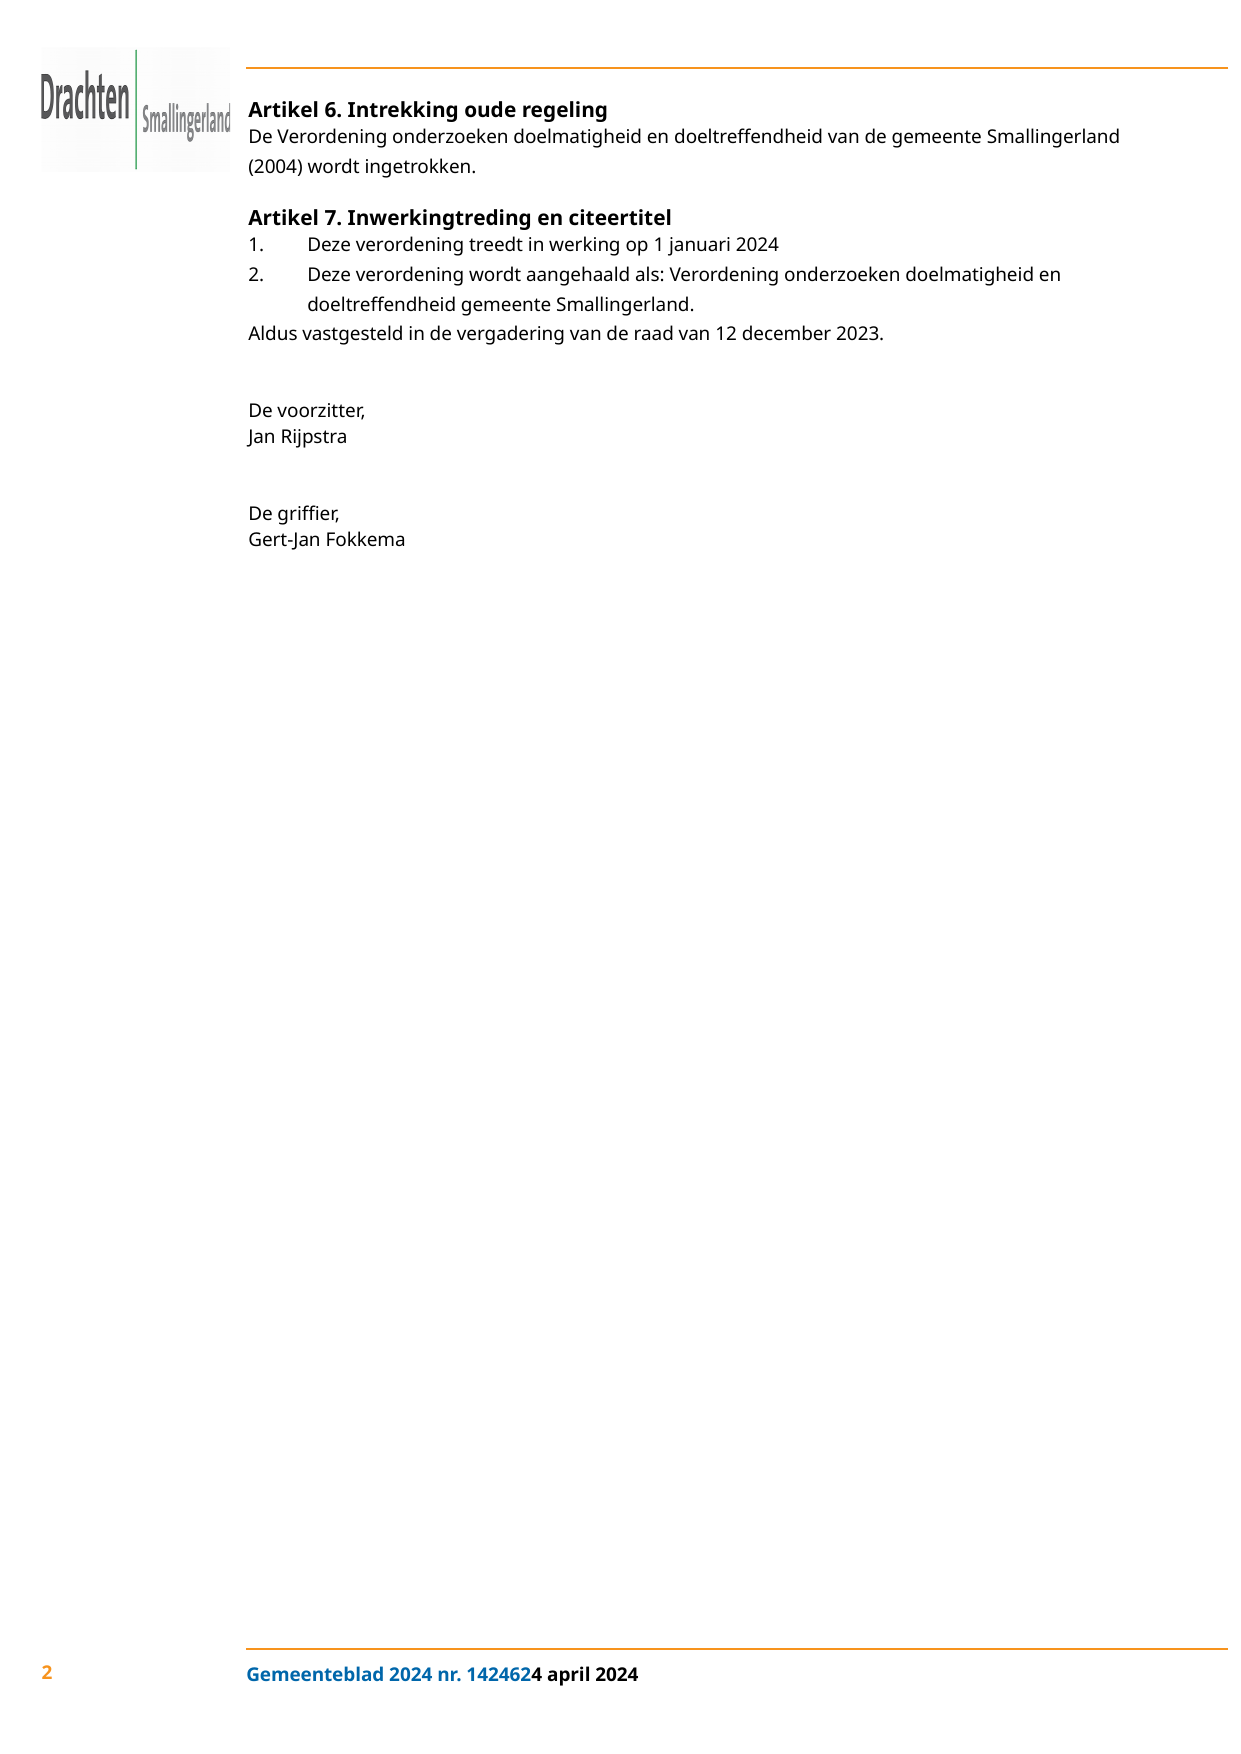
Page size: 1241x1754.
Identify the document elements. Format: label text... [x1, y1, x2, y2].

list Deze verordening wordt aangehaald als: Verordening onderzoeken doelmatigheid en doeltreffendheid gemeente Smallingerland. [248, 261, 1152, 317]
text De voorzitter, [248, 398, 1152, 423]
text De Verordening onderzoeken doelmatigheid en doeltreffendheid van de gemeente Smallingerland (2004) wordt ingetrokken. [248, 123, 1152, 178]
text Artikel 6. Intrekking oude regeling [248, 95, 1152, 123]
text Aldus vastgesteld in de vergadering van de raad van 12 december 2023. [248, 320, 1152, 346]
text Artikel 7. Inwerkingtreding en citeertitel [248, 203, 1152, 232]
text Gert-Jan Fokkema [248, 526, 1152, 552]
picture [41, 47, 231, 172]
list Deze verordening treedt in werking op 1 januari 2024 [248, 232, 1152, 257]
text De griffier, [248, 501, 1152, 526]
text Jan Rijpstra [248, 423, 1152, 449]
